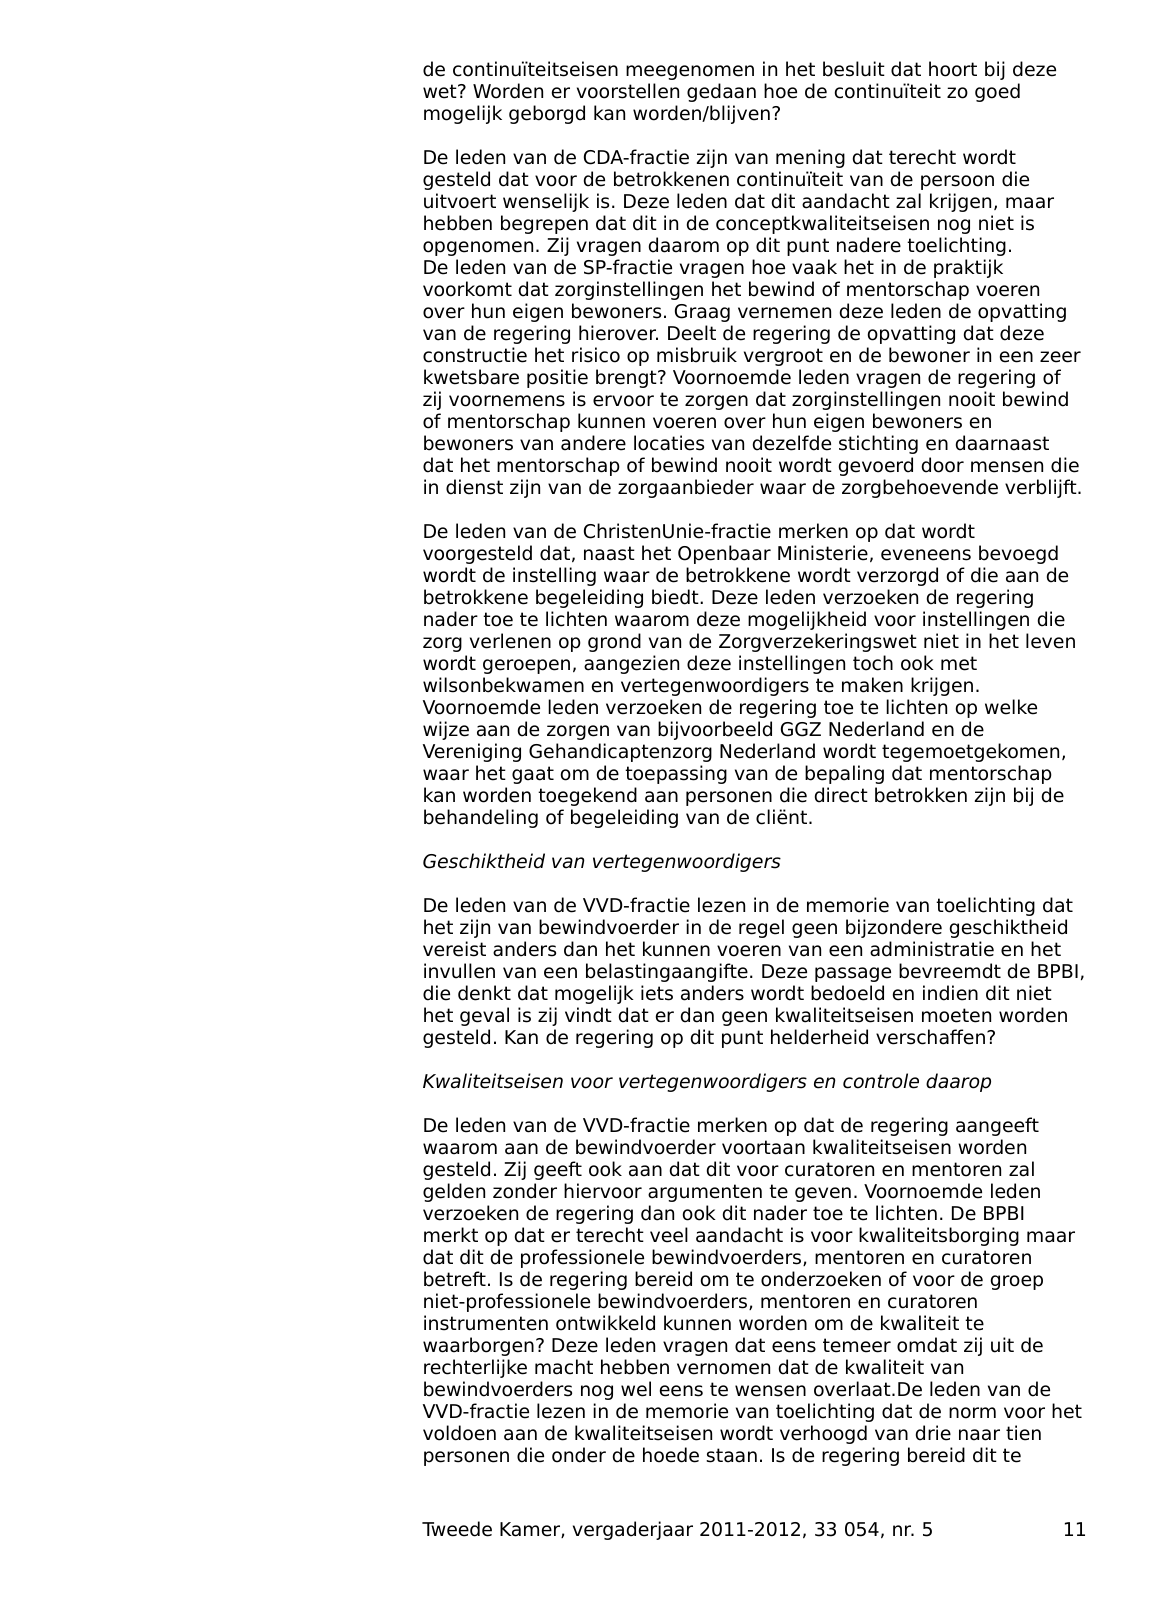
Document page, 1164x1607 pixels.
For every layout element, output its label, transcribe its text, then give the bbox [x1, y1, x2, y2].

text De leden van de SP-fractie vragen hoe vaak het in de praktijk voorkomt dat zorginstellingen het bewind of mentorschap voeren over hun eigen bewoners. Graag vernemen deze leden de opvatting van de regering hierover. Deelt de regering de opvatting dat deze constructie het risico op misbruik vergroot en de bewoner in een zeer kwetsbare positie brengt? Voornoemde leden vragen de regering of zij voornemens is ervoor te zorgen dat zorginstellingen nooit bewind of mentorschap kunnen voeren over hun eigen bewoners en bewoners van andere locaties van dezelfde stichting en daarnaast dat het mentorschap of bewind nooit wordt gevoerd door mensen die in dienst zijn van de zorgaanbieder waar de zorgbehoevende verblijft. [422, 257, 1087, 499]
text De leden van de VVD-fractie merken op dat de regering aangeeft waarom aan de bewindvoerder voortaan kwaliteitseisen worden gesteld. Zij geeft ook aan dat dit voor curatoren en mentoren zal gelden zonder hiervoor argumenten te geven. Voornoemde leden verzoeken de regering dan ook dit nader toe te lichten. De BPBI merkt op dat er terecht veel aandacht is voor kwaliteitsborging maar dat dit de professionele bewindvoerders, mentoren en curatoren betreft. Is de regering bereid om te onderzoeken of voor de groep niet-professionele bewindvoerders, mentoren en curatoren instrumenten ontwikkeld kunnen worden om de kwaliteit te waarborgen? Deze leden vragen dat eens temeer omdat zij uit de rechterlijke macht hebben vernomen dat de kwaliteit van bewindvoerders nog wel eens te wensen overlaat.De leden van de VVD-fractie lezen in de memorie van toelichting dat de norm voor het voldoen aan de kwaliteitseisen wordt verhoogd van drie naar tien personen die onder de hoede staan. Is de regering bereid dit te [422, 1115, 1087, 1467]
text De leden van de ChristenUnie-fractie merken op dat wordt voorgesteld dat, naast het Openbaar Ministerie, eveneens bevoegd wordt de instelling waar de betrokkene wordt verzorgd of die aan de betrokkene begeleiding biedt. Deze leden verzoeken de regering nader toe te lichten waarom deze mogelijkheid voor instellingen die zorg verlenen op grond van de Zorgverzekeringswet niet in het leven wordt geroepen, aangezien deze instellingen toch ook met wilsonbekwamen en vertegenwoordigers te maken krijgen. [422, 521, 1087, 697]
text de continuïteitseisen meegenomen in het besluit dat hoort bij deze wet? Worden er voorstellen gedaan hoe de continuïteit zo goed mogelijk geborgd kan worden/blijven? [422, 59, 1087, 125]
subtitle Kwaliteitseisen voor vertegenwoordigers en controle daarop [422, 1071, 1087, 1093]
text De leden van de VVD-fractie lezen in de memorie van toelichting dat het zijn van bewindvoerder in de regel geen bijzondere geschiktheid vereist anders dan het kunnen voeren van een administratie en het invullen van een belastingaangifte. Deze passage bevreemdt de BPBI, die denkt dat mogelijk iets anders wordt bedoeld en indien dit niet het geval is zij vindt dat er dan geen kwaliteitseisen moeten worden gesteld. Kan de regering op dit punt helderheid verschaffen? [422, 895, 1087, 1049]
subtitle Geschiktheid van vertegenwoordigers [422, 851, 1087, 873]
text Voornoemde leden verzoeken de regering toe te lichten op welke wijze aan de zorgen van bijvoorbeeld GGZ Nederland en de Vereniging Gehandicaptenzorg Nederland wordt tegemoetgekomen, waar het gaat om de toepassing van de bepaling dat mentorschap kan worden toegekend aan personen die direct betrokken zijn bij de behandeling of begeleiding van de cliënt. [422, 697, 1087, 829]
text De leden van de CDA-fractie zijn van mening dat terecht wordt gesteld dat voor de betrokkenen continuïteit van de persoon die uitvoert wenselijk is. Deze leden dat dit aandacht zal krijgen, maar hebben begrepen dat dit in de conceptkwaliteitseisen nog niet is opgenomen. Zij vragen daarom op dit punt nadere toelichting. [422, 147, 1087, 257]
